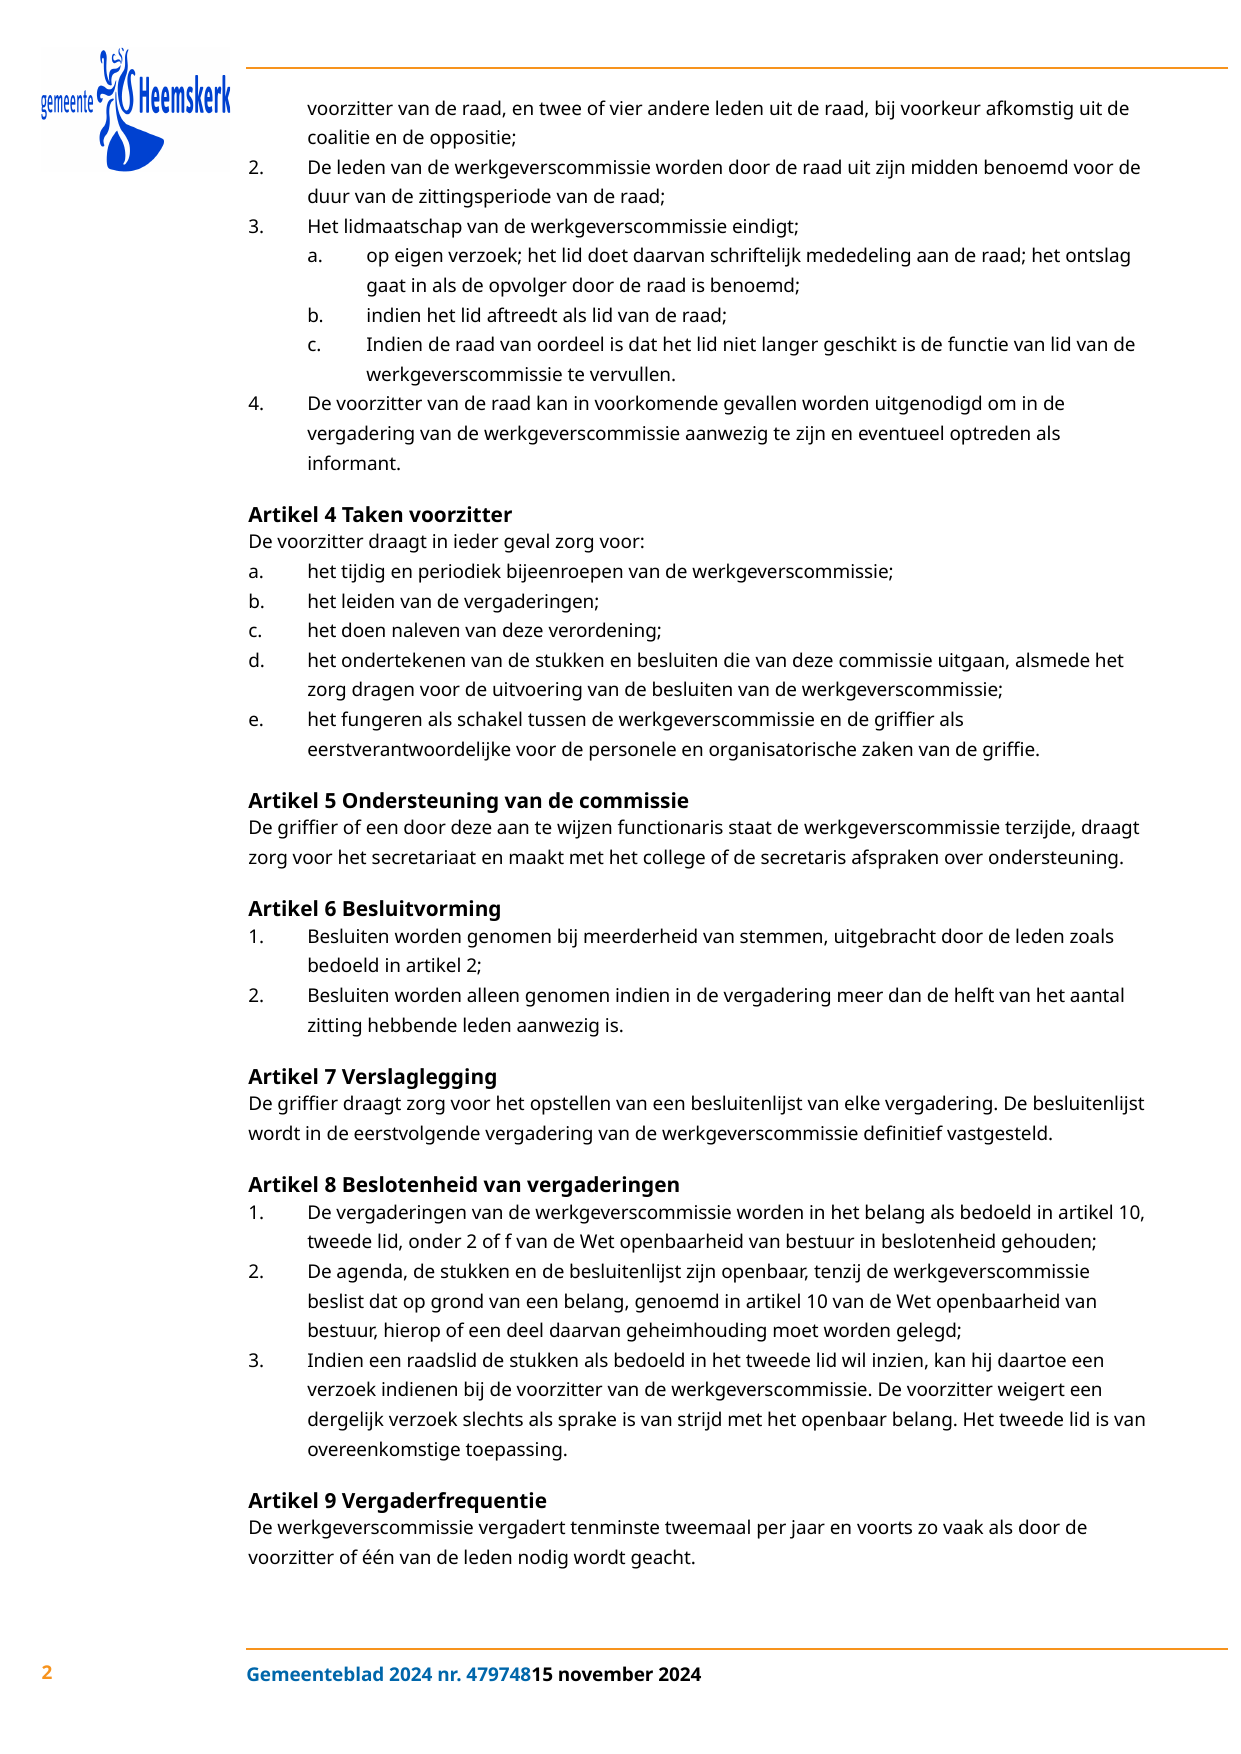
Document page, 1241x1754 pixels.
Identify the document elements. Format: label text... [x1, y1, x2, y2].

list het fungeren als schakel tussen de werkgeverscommissie en de griffier als eerstverantwoordelijke voor de personele en organisatorische zaken van de griffie. [248, 706, 1152, 761]
list Indien de raad van oordeel is dat het lid niet langer geschikt is de functie van lid van de werkgeverscommissie te vervullen. [307, 331, 1152, 387]
list Besluiten worden alleen genomen indien in de vergadering meer dan de helft van het aantal zitting hebbende leden aanwezig is. [248, 982, 1152, 1037]
list voorzitter van de raad, en twee of vier andere leden uit de raad, bij voorkeur afkomstig uit de coalitie en de oppositie; [248, 95, 1152, 150]
text De griffier draagt zorg voor het opstellen van een besluitenlijst van elke vergadering. De besluitenlijst wordt in de eerstvolgende vergadering van de werkgeverscommissie definitief vastgesteld. [248, 1091, 1152, 1146]
text Artikel 7 Verslaglegging [248, 1062, 1152, 1091]
list indien het lid aftreedt als lid van de raad; [307, 302, 1152, 328]
list het tijdig en periodiek bijeenroepen van de werkgeverscommissie; [248, 558, 1152, 584]
list het doen naleven van deze verordening; [248, 617, 1152, 643]
picture [41, 47, 231, 172]
text De griffier of een door deze aan te wijzen functionaris staat de werkgeverscommissie terzijde, draagt zorg voor het secretariaat en maakt met het college of de secretaris afspraken over ondersteuning. [248, 814, 1152, 870]
list het leiden van de vergaderingen; [248, 588, 1152, 613]
text Artikel 8 Beslotenheid van vergaderingen [248, 1171, 1152, 1199]
text Artikel 6 Besluitvorming [248, 894, 1152, 923]
text Artikel 9 Vergaderfrequentie [248, 1486, 1152, 1514]
text Artikel 5 Ondersteuning van de commissie [248, 786, 1152, 814]
text De voorzitter draagt in ieder geval zorg voor: [248, 529, 1152, 554]
list De vergaderingen van de werkgeverscommissie worden in het belang als bedoeld in artikel 10, tweede lid, onder 2 of f van de Wet openbaarheid van bestuur in beslotenheid gehouden; [248, 1199, 1152, 1254]
list Besluiten worden genomen bij meerderheid van stemmen, uitgebracht door de leden zoals bedoeld in artikel 2; [248, 923, 1152, 978]
list De leden van de werkgeverscommissie worden door de raad uit zijn midden benoemd voor de duur van de zittingsperiode van de raad; [248, 154, 1152, 209]
text De werkgeverscommissie vergadert tenminste tweemaal per jaar en voorts zo vaak als door de voorzitter of één van de leden nodig wordt geacht. [248, 1514, 1152, 1570]
list De agenda, de stukken en de besluitenlijst zijn openbaar, tenzij de werkgeverscommissie beslist dat op grond van een belang, genoemd in artikel 10 van de Wet openbaarheid van bestuur, hierop of een deel daarvan geheimhouding moet worden gelegd; [248, 1258, 1152, 1343]
list het ondertekenen van de stukken en besluiten die van deze commissie uitgaan, alsmede het zorg dragen voor de uitvoering van de besluiten van de werkgeverscommissie; [248, 647, 1152, 702]
list De voorzitter van de raad kan in voorkomende gevallen worden uitgenodigd om in de vergadering van de werkgeverscommissie aanwezig te zijn en eventueel optreden als informant. [248, 391, 1152, 476]
list op eigen verzoek; het lid doet daarvan schriftelijk mededeling aan de raad; het ontslag gaat in als de opvolger door de raad is benoemd; [307, 243, 1152, 298]
list Het lidmaatschap van de werkgeverscommissie eindigt; [248, 213, 1152, 239]
list Indien een raadslid de stukken als bedoeld in het tweede lid wil inzien, kan hij daartoe een verzoek indienen bij de voorzitter van de werkgeverscommissie. De voorzitter weigert een dergelijk verzoek slechts als sprake is van strijd met het openbaar belang. Het tweede lid is van overeenkomstige toepassing. [248, 1347, 1152, 1461]
text Artikel 4 Taken voorzitter [248, 500, 1152, 529]
